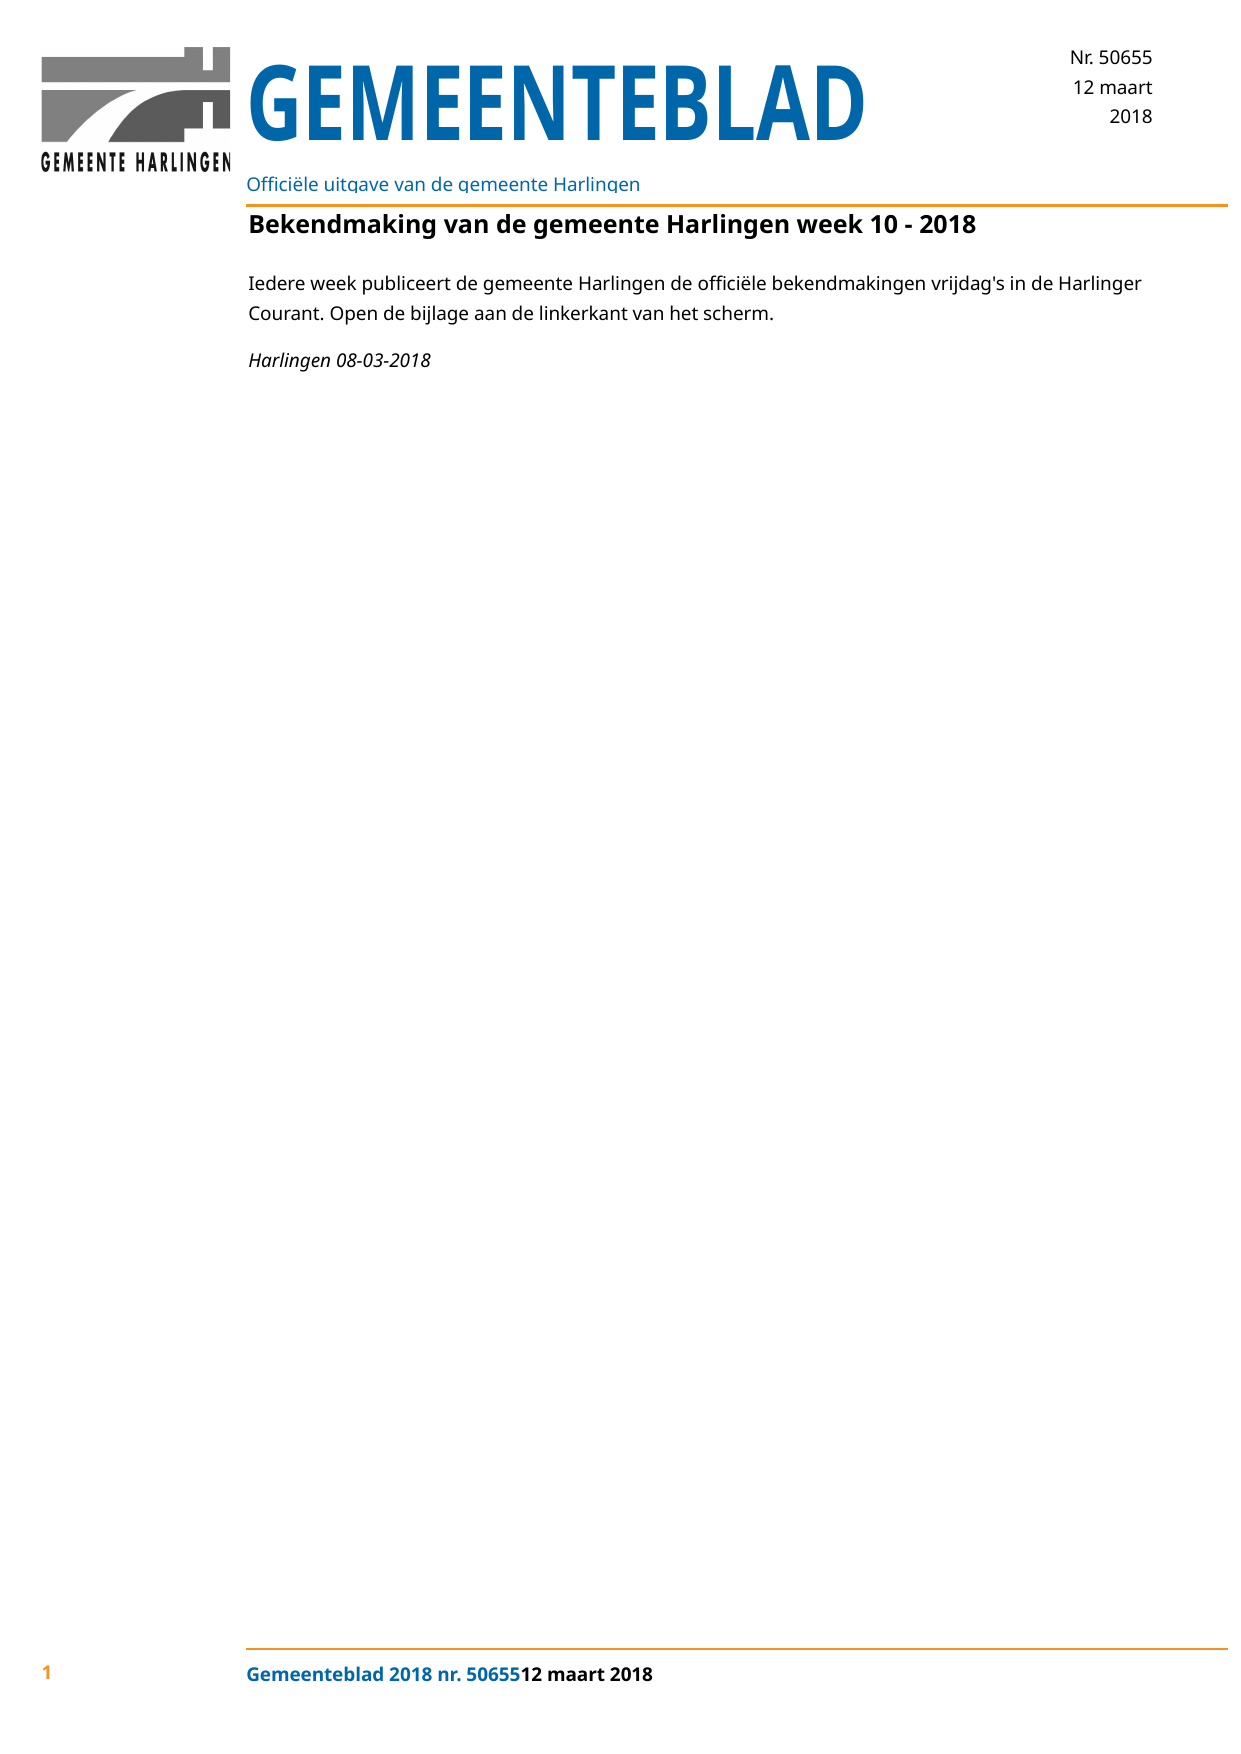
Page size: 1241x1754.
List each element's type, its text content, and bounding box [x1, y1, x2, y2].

text Iedere week publiceert de gemeente Harlingen de officiële bekendmakingen vrijdag's in de Harlinger Courant. Open de bijlage aan de linkerkant van het scherm. [248, 270, 1152, 326]
text Harlingen 08-03-2018 [248, 348, 1152, 373]
text Bekendmaking van de gemeente Harlingen week 10 - 2018 [248, 207, 1152, 241]
picture [41, 47, 231, 172]
